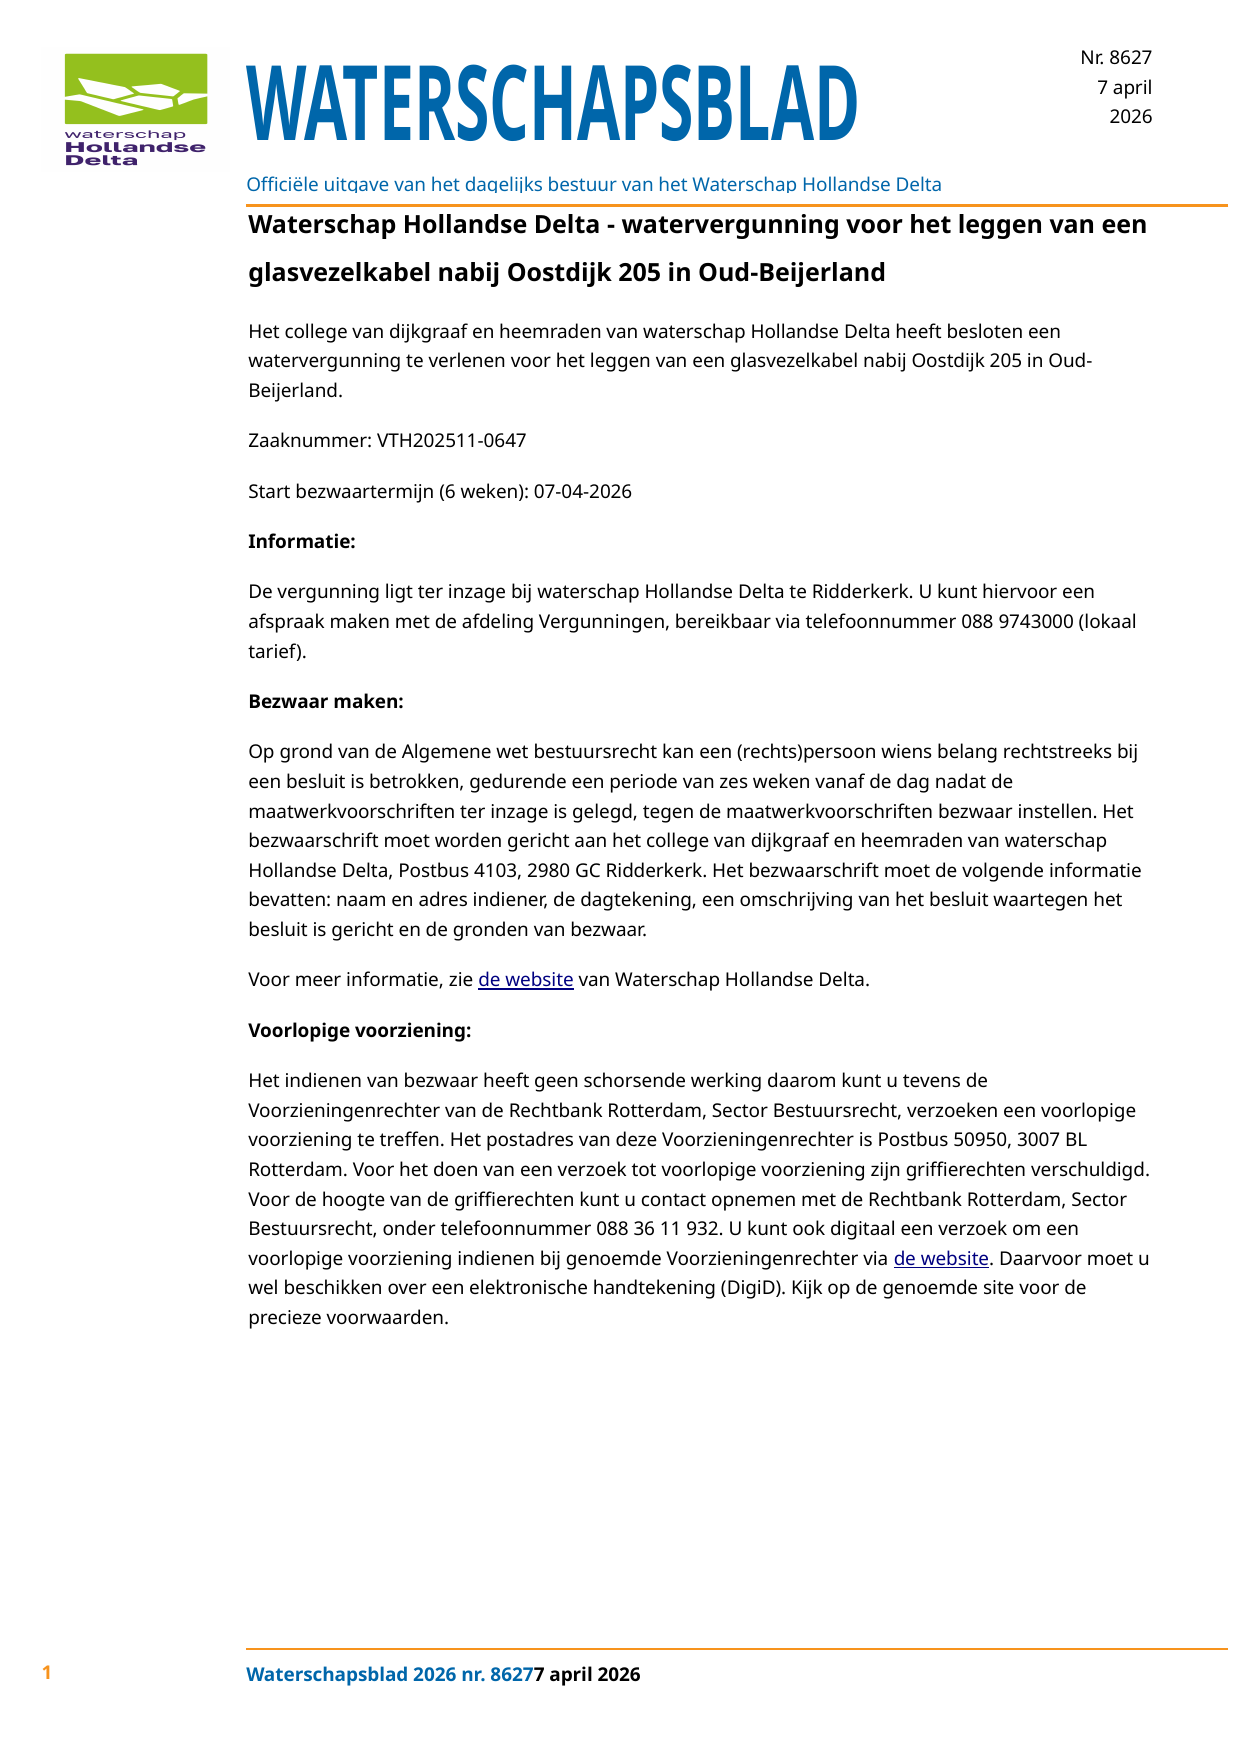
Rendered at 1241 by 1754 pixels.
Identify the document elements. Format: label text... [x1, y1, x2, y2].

text Start bezwaartermijn (6 weken): 07-04-2026 [248, 478, 1152, 504]
text Op grond van de Algemene wet bestuursrecht kan een (rechts)persoon wiens belang rechtstreeks bij een besluit is betrokken, gedurende een periode van zes weken vanaf de dag nadat de maatwerkvoorschriften ter inzage is gelegd, tegen de maatwerkvoorschriften bezwaar instellen. Het bezwaarschrift moet worden gericht aan het college van dijkgraaf en heemraden van waterschap Hollandse Delta, Postbus 4103, 2980 GC Ridderkerk. Het bezwaarschrift moet de volgende informatie bevatten: naam en adres indiener, de dagtekening, een omschrijving van het besluit waartegen het besluit is gericht en de gronden van bezwaar. [248, 739, 1152, 942]
text Voorlopige voorziening: [248, 1017, 1152, 1043]
text Het college van dijkgraaf en heemraden van waterschap Hollandse Delta heeft besloten een watervergunning te verlenen voor het leggen van een glasvezelkabel nabij Oostdijk 205 in Oud-Beijerland. [248, 318, 1152, 403]
picture [41, 47, 231, 172]
text Informatie: [248, 528, 1152, 554]
text Voor meer informatie, zie de website van Waterschap Hollandse Delta. [248, 967, 1152, 992]
text Het indienen van bezwaar heeft geen schorsende werking daarom kunt u tevens de Voorzieningenrechter van de Rechtbank Rotterdam, Sector Bestuursrecht, verzoeken een voorlopige voorziening te treffen. Het postadres van deze Voorzieningenrechter is Postbus 50950, 3007 BL Rotterdam. Voor het doen van een verzoek tot voorlopige voorziening zijn griffierechten verschuldigd. Voor de hoogte van de griffierechten kunt u contact opnemen met de Rechtbank Rotterdam, Sector Bestuursrecht, onder telefoonnummer 088 36 11 932. U kunt ook digitaal een verzoek om een voorlopige voorziening indienen bij genoemde Voorzieningenrechter via de website. Daarvoor moet u wel beschikken over een elektronische handtekening (DigiD). Kijk op de genoemde site voor de precieze voorwaarden. [248, 1067, 1152, 1330]
text Zaaknummer: VTH202511-0647 [248, 427, 1152, 453]
text De vergunning ligt ter inzage bij waterschap Hollandse Delta te Ridderkerk. U kunt hiervoor een afspraak maken met de afdeling Vergunningen, bereikbaar via telefoonnummer 088 9743000 (lokaal tarief). [248, 579, 1152, 664]
text Bezwaar maken: [248, 688, 1152, 714]
text Waterschap Hollandse Delta - watervergunning voor het leggen van een glasvezelkabel nabij Oostdijk 205 in Oud-Beijerland [248, 207, 1152, 288]
